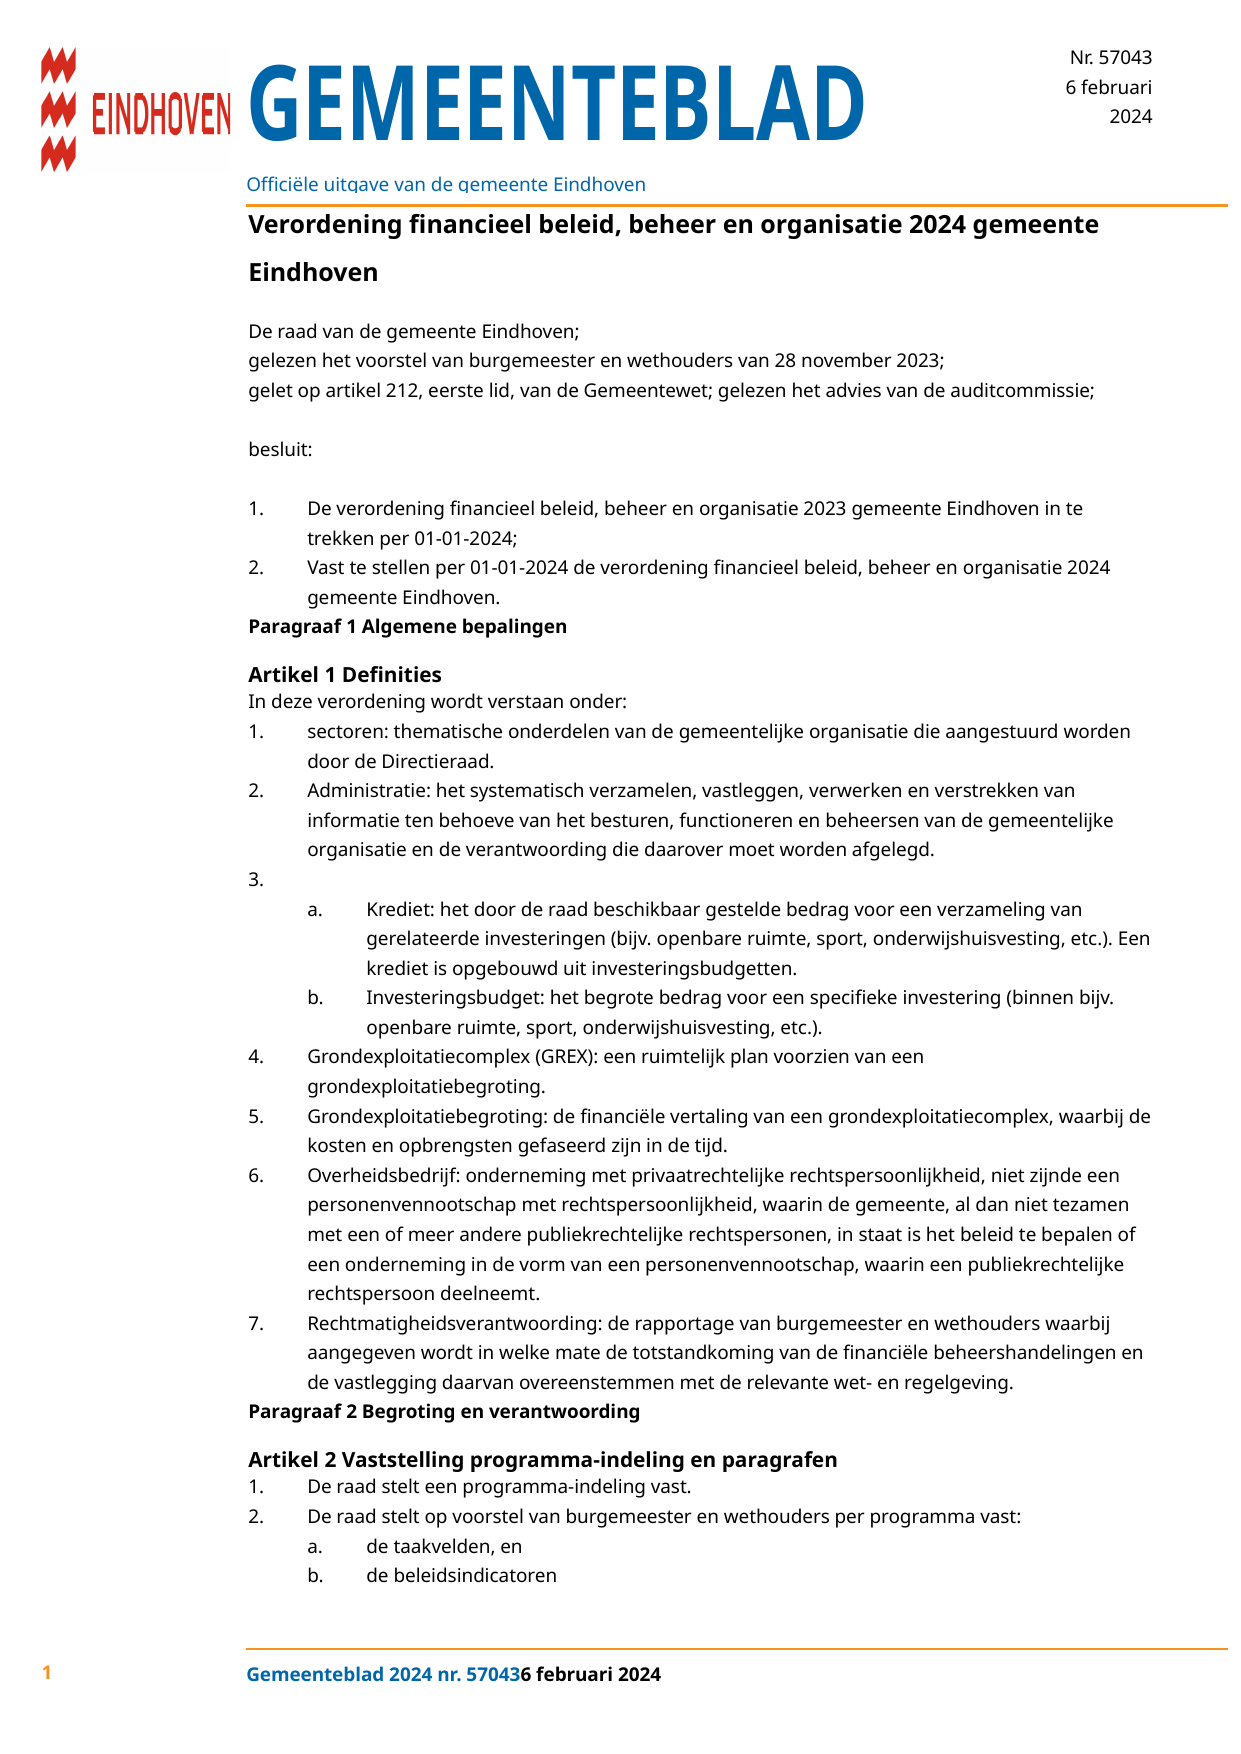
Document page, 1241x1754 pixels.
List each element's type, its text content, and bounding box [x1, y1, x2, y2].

text Paragraaf 1 Algemene bepalingen [248, 614, 1152, 639]
list De raad stelt een programma-indeling vast. [248, 1474, 1152, 1499]
picture [41, 47, 231, 172]
list De raad stelt op voorstel van burgemeester en wethouders per programma vast: [248, 1503, 1152, 1529]
list Rechtmatigheidsverantwoording: de rapportage van burgemeester en wethouders waarbij aangegeven wordt in welke mate de totstandkoming van de financiële beheershandelingen en de vastlegging daarvan overeenstemmen met de relevante wet- en regelgeving. [248, 1310, 1152, 1395]
list De verordening financieel beleid, beheer en organisatie 2023 gemeente Eindhoven in te trekken per 01-01-2024; [248, 495, 1152, 551]
list Vast te stellen per 01-01-2024 de verordening financieel beleid, beheer en organisatie 2024 gemeente Eindhoven. [248, 554, 1152, 610]
text Paragraaf 2 Begroting en verantwoording [248, 1399, 1152, 1424]
list sectoren: thematische onderdelen van de gemeentelijke organisatie die aangestuurd worden door de Directieraad. [248, 718, 1152, 774]
list Grondexploitatiecomplex (GREX): een ruimtelijk plan voorzien van een grondexploitatiebegroting. [248, 1044, 1152, 1099]
list Overheidsbedrijf: onderneming met privaatrechtelijke rechtspersoonlijkheid, niet zijnde een personenvennootschap met rechtspersoonlijkheid, waarin de gemeente, al dan niet tezamen met een of meer andere publiekrechtelijke rechtspersonen, in staat is het beleid te bepalen of een onderneming in de vorm van een personenvennootschap, waarin een publiekrechtelijke rechtspersoon deelneemt. [248, 1162, 1152, 1306]
text Artikel 2 Vaststelling programma-indeling en paragrafen [248, 1445, 1152, 1474]
text De raad van de gemeente Eindhoven; [248, 318, 1152, 344]
text In deze verordening wordt verstaan onder: [248, 689, 1152, 714]
list de beleidsindicatoren [307, 1562, 1152, 1588]
list Investeringsbudget: het begrote bedrag voor een specifieke investering (binnen bijv. openbare ruimte, sport, onderwijshuisvesting, etc.). [307, 984, 1152, 1040]
text Verordening financieel beleid, beheer en organisatie 2024 gemeente Eindhoven [248, 207, 1152, 288]
text Artikel 1 Definities [248, 660, 1152, 689]
text gelezen het voorstel van burgemeester en wethouders van 28 november 2023; [248, 347, 1152, 373]
list Grondexploitatiebegroting: de financiële vertaling van een grondexploitatiecomplex, waarbij de kosten en opbrengsten gefaseerd zijn in de tijd. [248, 1103, 1152, 1158]
list Krediet: het door de raad beschikbaar gestelde bedrag voor een verzameling van gerelateerde investeringen (bijv. openbare ruimte, sport, onderwijshuisvesting, etc.). Een krediet is opgebouwd uit investeringsbudgetten. [307, 896, 1152, 981]
text besluit: [248, 436, 1152, 462]
text gelet op artikel 212, eerste lid, van de Gemeentewet; gelezen het advies van de auditcommissie; [248, 377, 1152, 403]
list Administratie: het systematisch verzamelen, vastleggen, verwerken en verstrekken van informatie ten behoeve van het besturen, functioneren en beheersen van de gemeentelijke organisatie en de verantwoording die daarover moet worden afgelegd. [248, 777, 1152, 862]
list de taakvelden, en [307, 1533, 1152, 1559]
